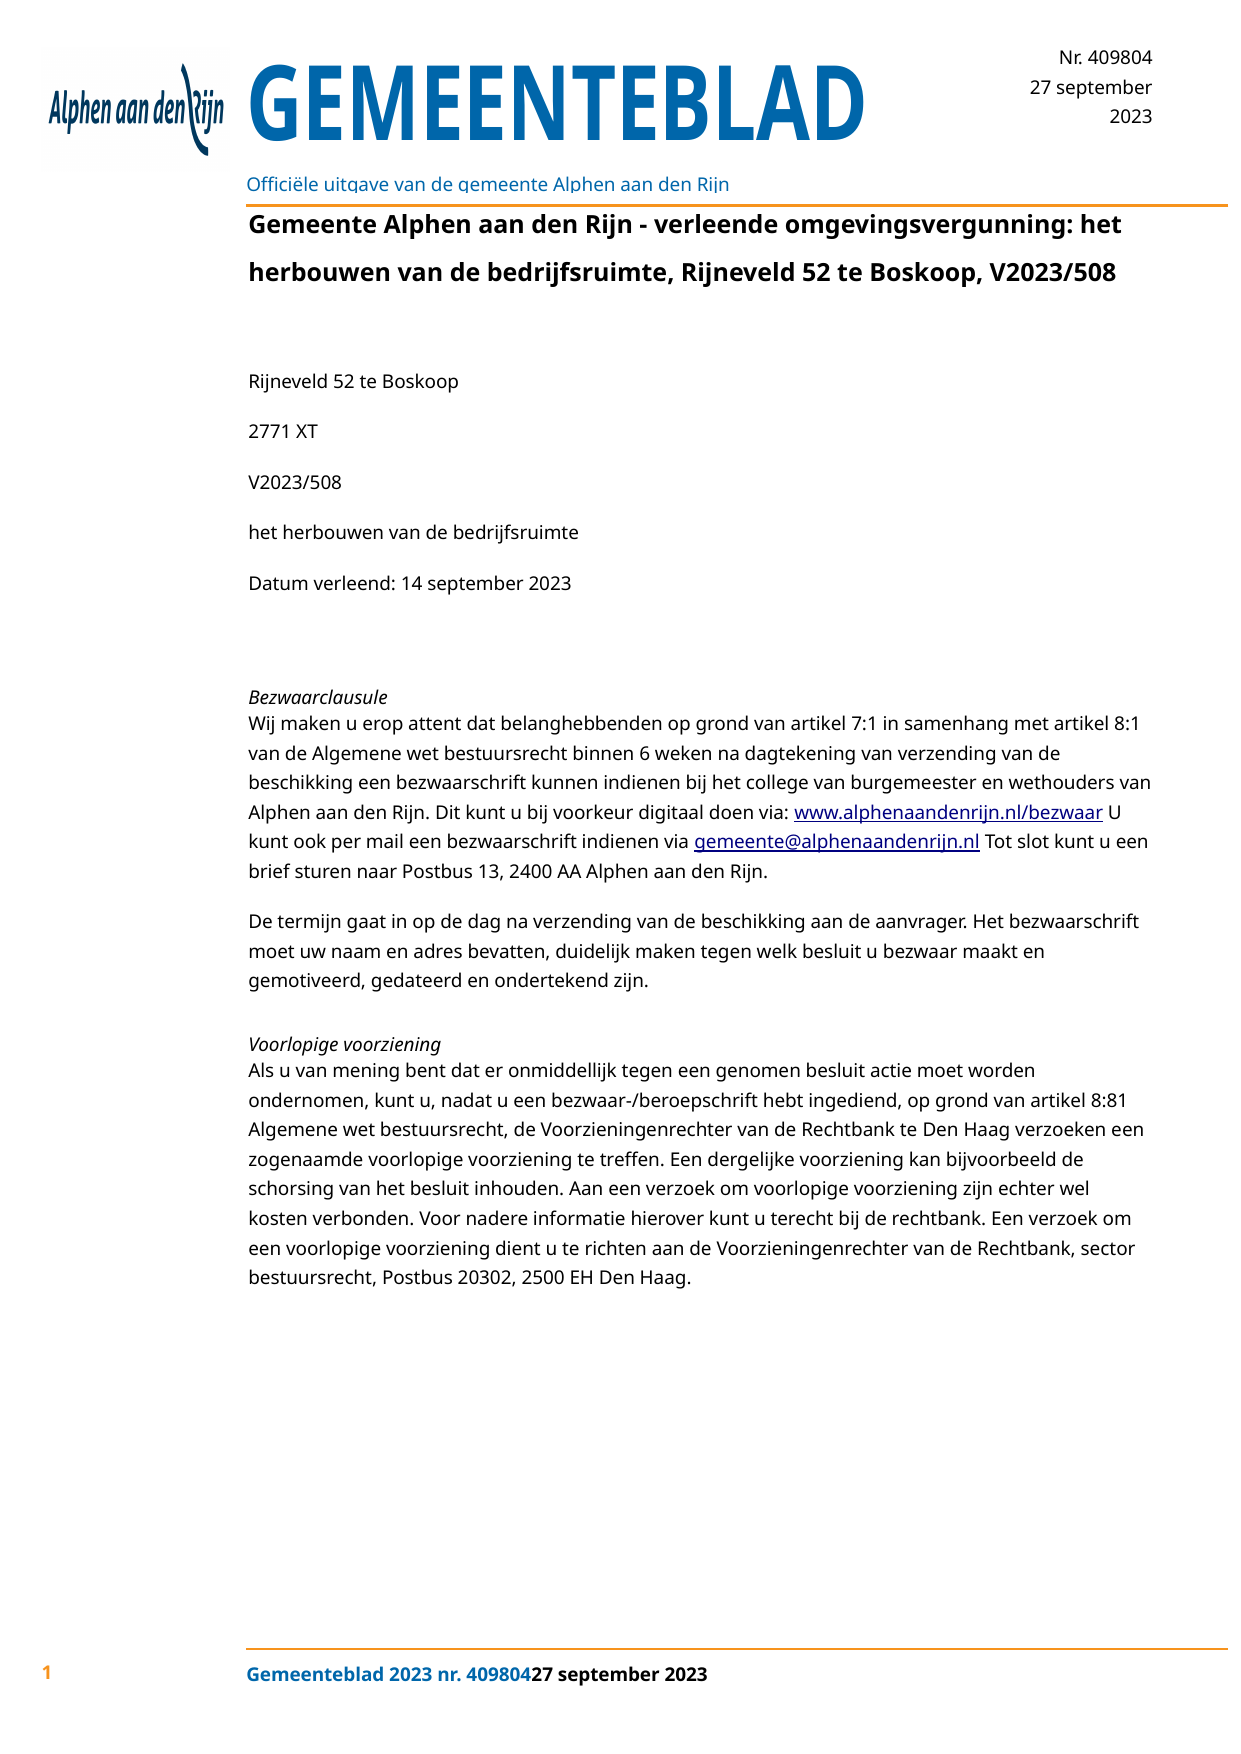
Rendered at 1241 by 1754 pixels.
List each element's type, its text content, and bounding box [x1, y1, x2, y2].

text Voorlopige voorziening [248, 1032, 1152, 1057]
text Bezwaarclausule [248, 684, 1152, 710]
text 2771 XT [248, 419, 1152, 444]
text Als u van mening bent dat er onmiddellijk tegen een genomen besluit actie moet worden ondernomen, kunt u, nadat u een bezwaar-/beroepschrift hebt ingediend, op grond van artikel 8:81 Algemene wet bestuursrecht, de Voorzieningenrechter van de Rechtbank te Den Haag verzoeken een zogenaamde voorlopige voorziening te treffen. Een dergelijke voorziening kan bijvoorbeeld de schorsing van het besluit inhouden. Aan een verzoek om voorlopige voorziening zijn echter wel kosten verbonden. Voor nadere informatie hierover kunt u terecht bij de rechtbank. Een verzoek om een voorlopige voorziening dient u te richten aan de Voorzieningenrechter van de Rechtbank, sector bestuursrecht, Postbus 20302, 2500 EH Den Haag. [248, 1057, 1152, 1290]
text Datum verleend: 14 september 2023 [248, 570, 1152, 596]
picture [41, 47, 231, 172]
text Rijneveld 52 te Boskoop [248, 368, 1152, 394]
text Gemeente Alphen aan den Rijn - verleende omgevingsvergunning: het herbouwen van de bedrijfsruimte, Rijneveld 52 te Boskoop, V2023/508 [248, 207, 1152, 288]
text Wij maken u erop attent dat belanghebbenden op grond van artikel 7:1 in samenhang met artikel 8:1 van de Algemene wet bestuursrecht binnen 6 weken na dagtekening van verzending van de beschikking een bezwaarschrift kunnen indienen bij het college van burgemeester en wethouders van Alphen aan den Rijn. Dit kunt u bij voorkeur digitaal doen via: www.alphenaandenrijn.nl/bezwaar U kunt ook per mail een bezwaarschrift indienen via gemeente@alphenaandenrijn.nl Tot slot kunt u een brief sturen naar Postbus 13, 2400 AA Alphen aan den Rijn. [248, 710, 1152, 884]
text het herbouwen van de bedrijfsruimte [248, 519, 1152, 545]
text V2023/508 [248, 469, 1152, 495]
text De termijn gaat in op de dag na verzending van de beschikking aan de aanvrager. Het bezwaarschrift moet uw naam en adres bevatten, duidelijk maken tegen welk besluit u bezwaar maakt en gemotiveerd, gedateerd en ondertekend zijn. [248, 908, 1152, 993]
